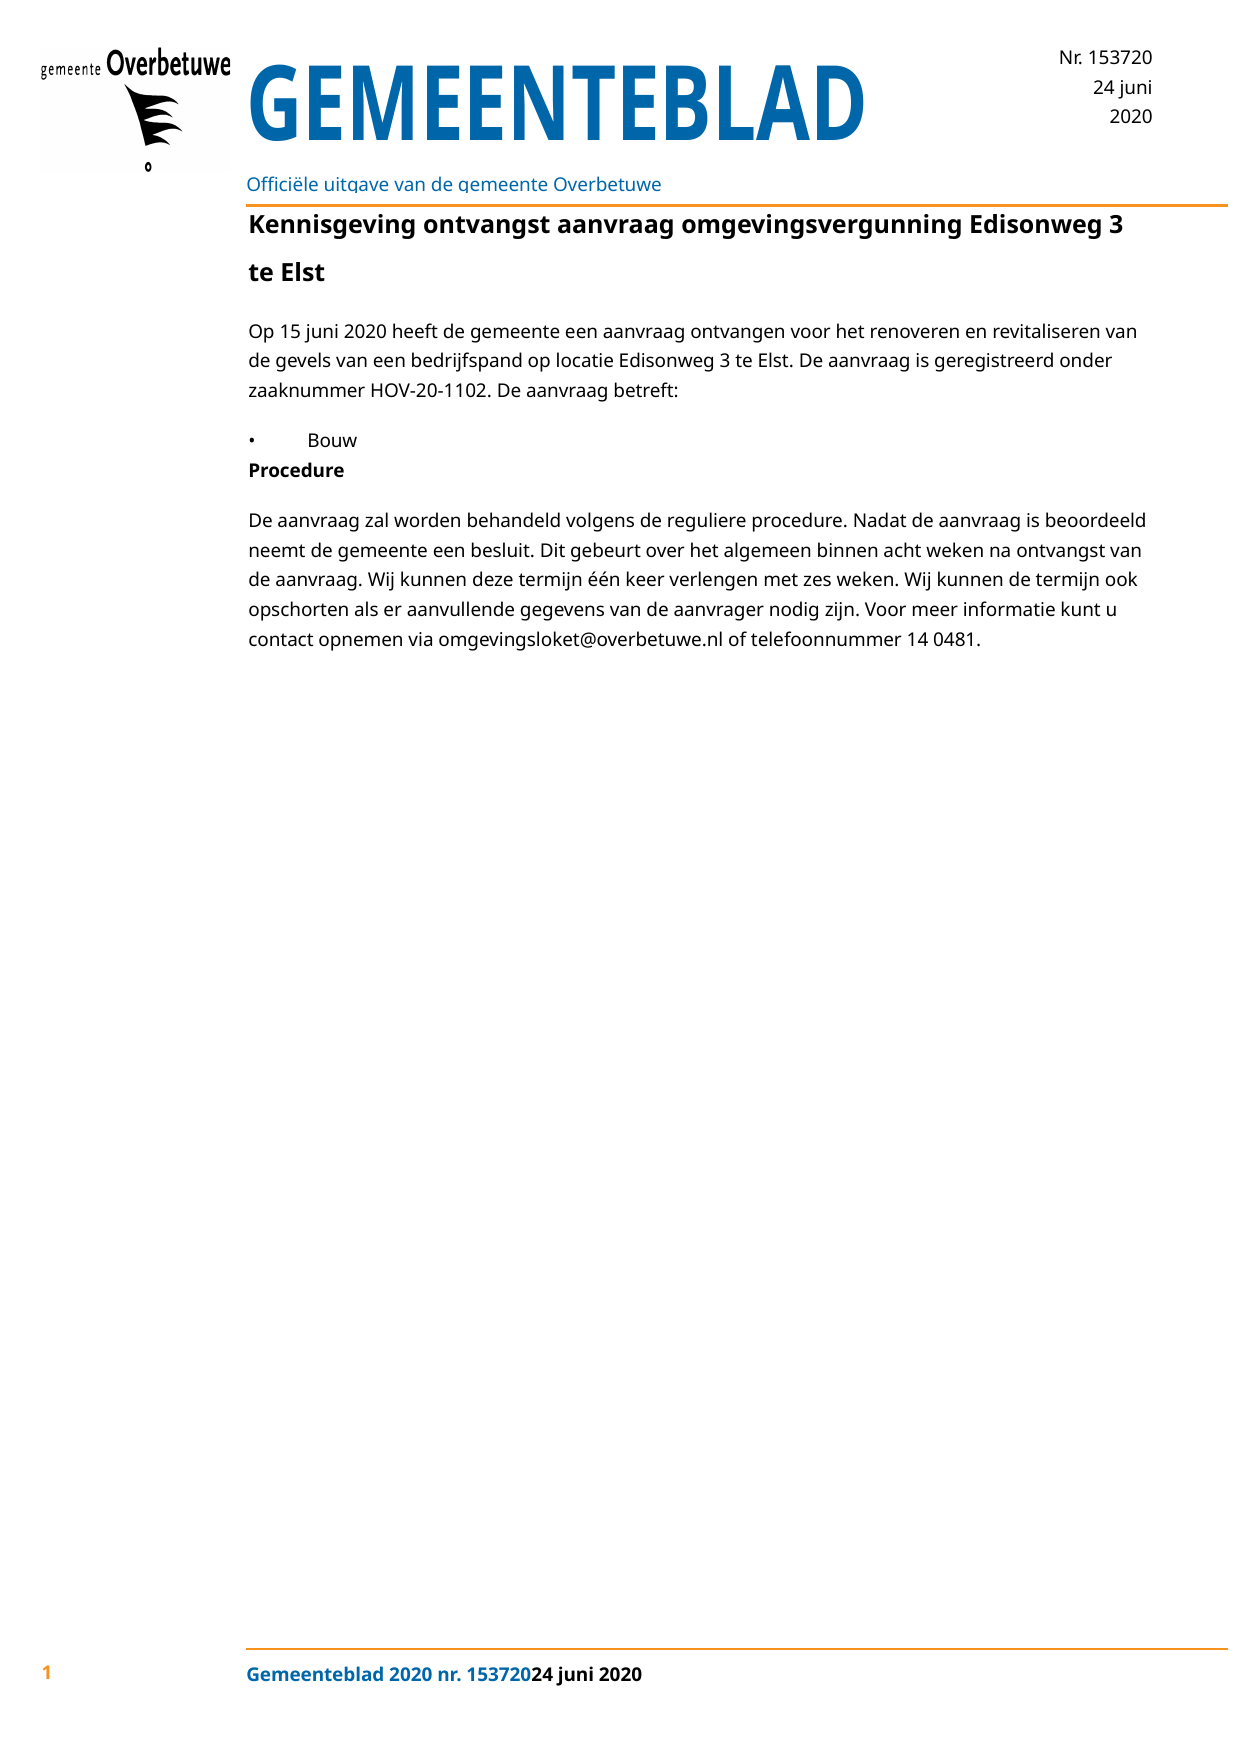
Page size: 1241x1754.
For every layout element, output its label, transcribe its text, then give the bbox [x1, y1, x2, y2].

text Kennisgeving ontvangst aanvraag omgevingsvergunning Edisonweg 3 te Elst [248, 207, 1152, 288]
text Op 15 juni 2020 heeft de gemeente een aanvraag ontvangen voor het renoveren en revitaliseren van de gevels van een bedrijfspand op locatie Edisonweg 3 te Elst. De aanvraag is geregistreerd onder zaaknummer HOV-20-1102. De aanvraag betreft: [248, 318, 1152, 403]
text Procedure [248, 457, 1152, 483]
picture [41, 47, 231, 172]
text De aanvraag zal worden behandeld volgens de reguliere procedure. Nadat de aanvraag is beoordeeld neemt de gemeente een besluit. Dit gebeurt over het algemeen binnen acht weken na ontvangst van de aanvraag. Wij kunnen deze termijn één keer verlengen met zes weken. Wij kunnen de termijn ook opschorten als er aanvullende gegevens van de aanvrager nodig zijn. Voor meer informatie kunt u contact opnemen via omgevingsloket@overbetuwe.nl of telefoonnummer 14 0481. [248, 507, 1152, 652]
list Bouw [248, 427, 1152, 453]
